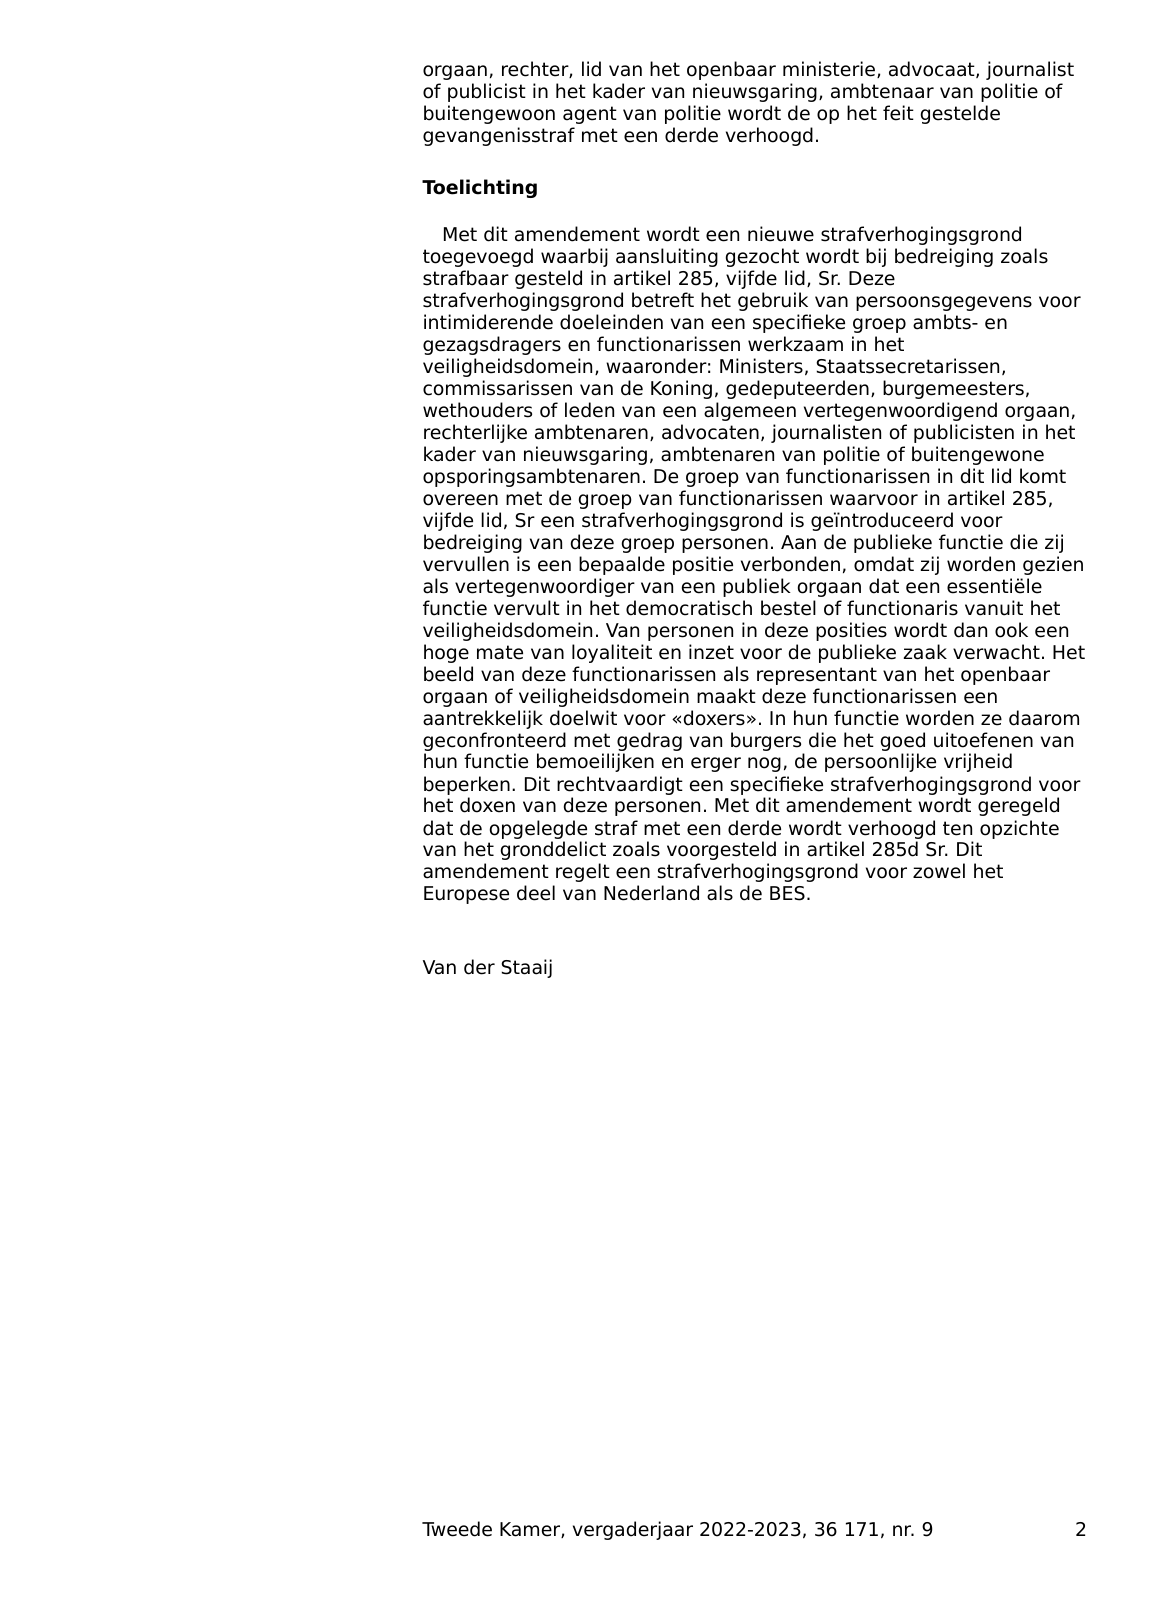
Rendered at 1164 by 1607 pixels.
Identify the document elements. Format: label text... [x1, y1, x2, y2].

text orgaan, rechter, lid van het openbaar ministerie, advocaat, journalist of publicist in het kader van nieuwsgaring, ambtenaar van politie of buitengewoon agent van politie wordt de op het feit gestelde gevangenisstraf met een derde verhoogd. [422, 59, 1087, 147]
subtitle Toelichting [422, 177, 1087, 199]
text Van der Staaij [422, 935, 1087, 979]
text Met dit amendement wordt een nieuwe strafverhogingsgrond toegevoegd waarbij aansluiting gezocht wordt bij bedreiging zoals strafbaar gesteld in artikel 285, vijfde lid, Sr. Deze strafverhogingsgrond betreft het gebruik van persoonsgegevens voor intimiderende doeleinden van een specifieke groep ambts- en gezagsdragers en functionarissen werkzaam in het veiligheidsdomein, waaronder: Ministers, Staatssecretarissen, commissarissen van de Koning, gedeputeerden, burgemeesters, wethouders of leden van een algemeen vertegenwoordigend orgaan, rechterlijke ambtenaren, advocaten, journalisten of publicisten in het kader van nieuwsgaring, ambtenaren van politie of buitengewone opsporingsambtenaren. De groep van functionarissen in dit lid komt overeen met de groep van functionarissen waarvoor in artikel 285, vijfde lid, Sr een strafverhogingsgrond is geïntroduceerd voor bedreiging van deze groep personen. Aan de publieke functie die zij vervullen is een bepaalde positie verbonden, omdat zij worden gezien als vertegenwoordiger van een publiek orgaan dat een essentiële functie vervult in het democratisch bestel of functionaris vanuit het veiligheidsdomein. Van personen in deze posities wordt dan ook een hoge mate van loyaliteit en inzet voor de publieke zaak verwacht. Het beeld van deze functionarissen als representant van het openbaar orgaan of veiligheidsdomein maakt deze functionarissen een aantrekkelijk doelwit voor «doxers». In hun functie worden ze daarom geconfronteerd met gedrag van burgers die het goed uitoefenen van hun functie bemoeilijken en erger nog, de persoonlijke vrijheid beperken. Dit rechtvaardigt een specifieke strafverhogingsgrond voor het doxen van deze personen. Met dit amendement wordt geregeld dat de opgelegde straf met een derde wordt verhoogd ten opzichte van het gronddelict zoals voorgesteld in artikel 285d Sr. Dit amendement regelt een strafverhogingsgrond voor zowel het Europese deel van Nederland als de BES. [422, 224, 1087, 905]
